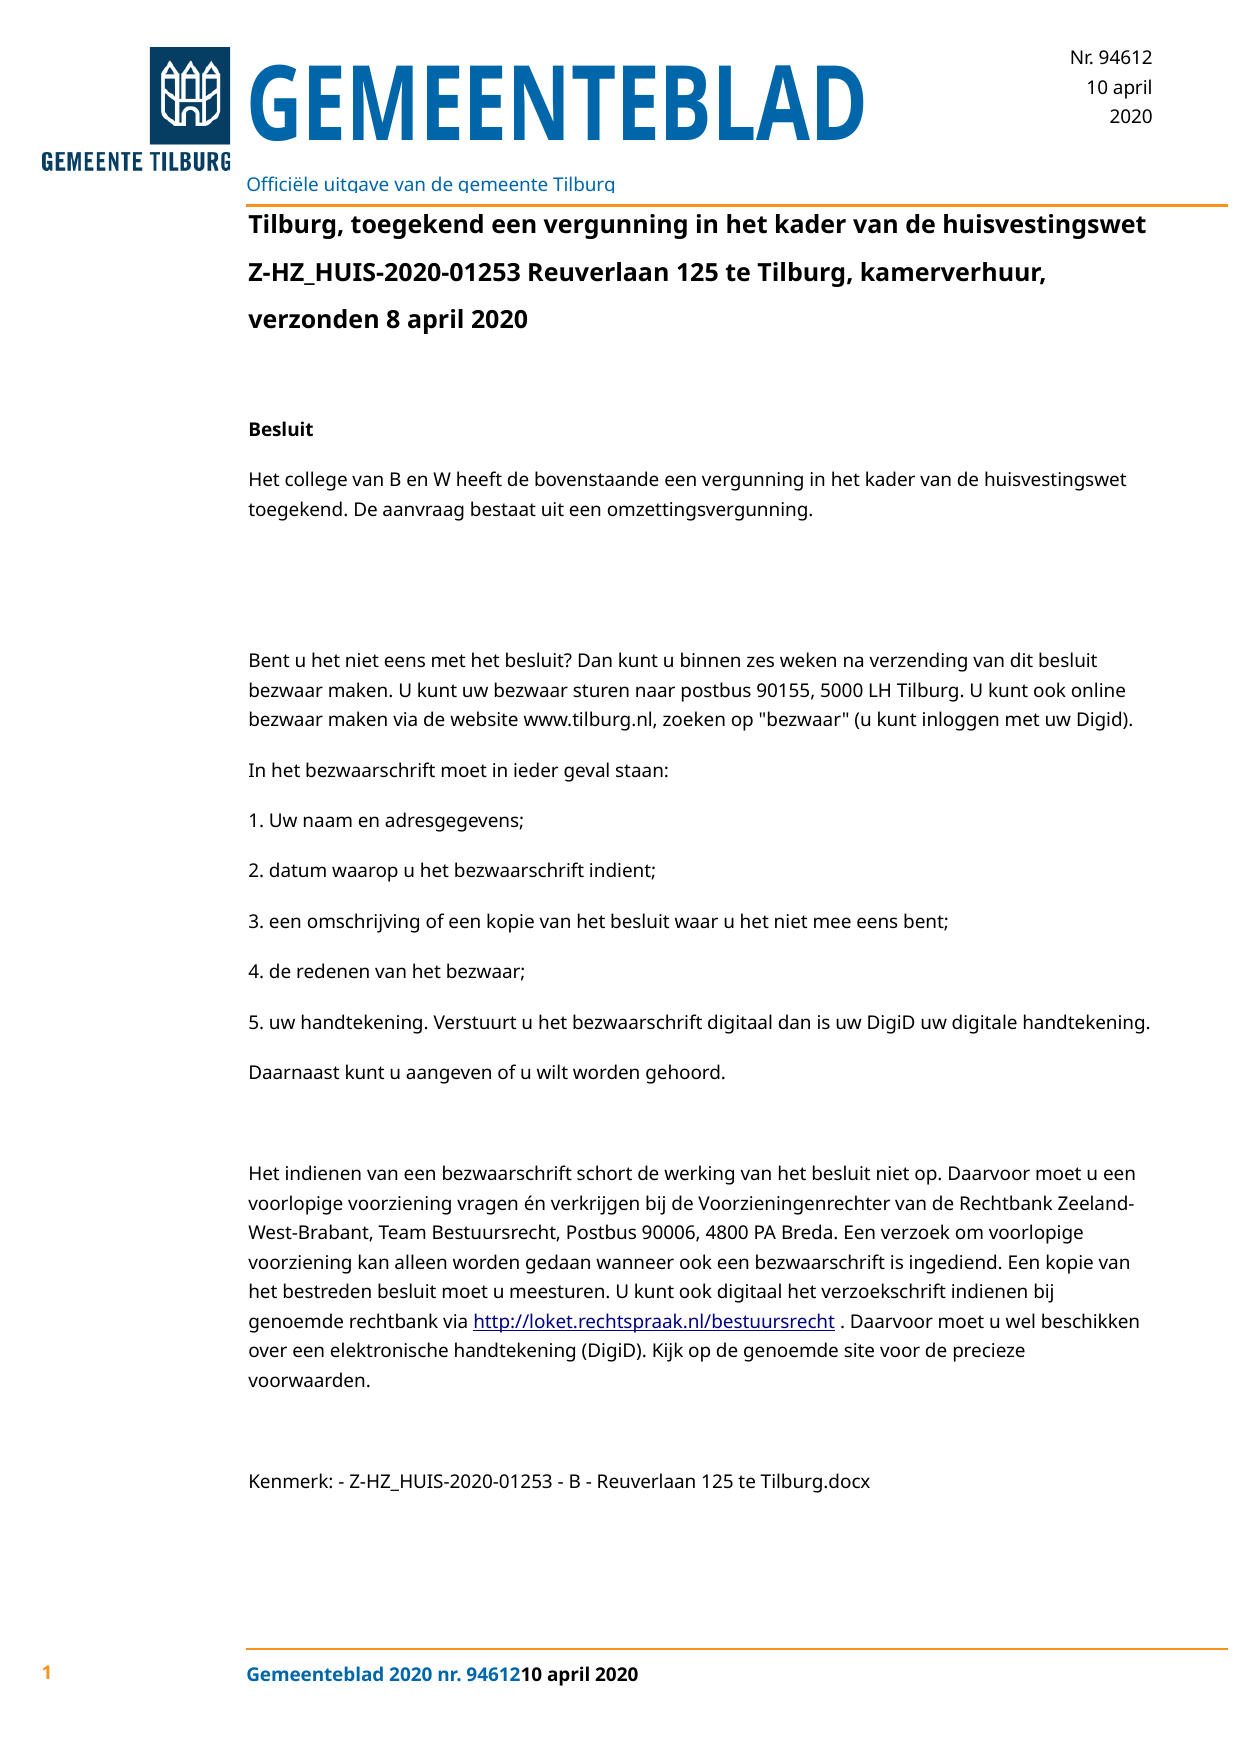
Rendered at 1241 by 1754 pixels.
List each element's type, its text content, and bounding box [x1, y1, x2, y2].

text Het college van B en W heeft de bovenstaande een vergunning in het kader van de huisvestingswet toegekend. De aanvraag bestaat uit een omzettingsvergunning. [248, 466, 1152, 522]
text 5. uw handtekening. Verstuurt u het bezwaarschrift digitaal dan is uw DigiD uw digitale handtekening. [248, 1009, 1152, 1034]
text Kenmerk: - Z-HZ_HUIS-2020-01253 - B - Reuverlaan 125 te Tilburg.docx [248, 1468, 1152, 1494]
text 2. datum waarop u het bezwaarschrift indient; [248, 858, 1152, 883]
text Het indienen van een bezwaarschrift schort de werking van het besluit niet op. Daarvoor moet u een voorlopige voorziening vragen én verkrijgen bij de Voorzieningenrechter van de Rechtbank Zeeland-West-Brabant, Team Bestuursrecht, Postbus 90006, 4800 PA Breda. Een verzoek om voorlopige voorziening kan alleen worden gedaan wanneer ook een bezwaarschrift is ingediend. Een kopie van het bestreden besluit moet u meesturen. U kunt ook digitaal het verzoekschrift indienen bij genoemde rechtbank via http://loket.rechtspraak.nl/bestuursrecht . Daarvoor moet u wel beschikken over een elektronische handtekening (DigiD). Kijk op de genoemde site voor de precieze voorwaarden. [248, 1160, 1152, 1393]
text Bent u het niet eens met het besluit? Dan kunt u binnen zes weken na verzending van dit besluit bezwaar maken. U kunt uw bezwaar sturen naar postbus 90155, 5000 LH Tilburg. U kunt ook online bezwaar maken via de website www.tilburg.nl, zoeken op "bezwaar" (u kunt inloggen met uw Digid). [248, 647, 1152, 732]
text 3. een omschrijving of een kopie van het besluit waar u het niet mee eens bent; [248, 908, 1152, 934]
text In het bezwaarschrift moet in ieder geval staan: [248, 757, 1152, 782]
text 1. Uw naam en adresgegevens; [248, 807, 1152, 833]
text Tilburg, toegekend een vergunning in het kader van de huisvestingswet Z-HZ_HUIS-2020-01253 Reuverlaan 125 te Tilburg, kamerverhuur, verzonden 8 april 2020 [248, 207, 1152, 336]
text Daarnaast kunt u aangeven of u wilt worden gehoord. [248, 1059, 1152, 1085]
picture [41, 47, 231, 172]
text Besluit [248, 416, 1152, 442]
text 4. de redenen van het bezwaar; [248, 958, 1152, 984]
